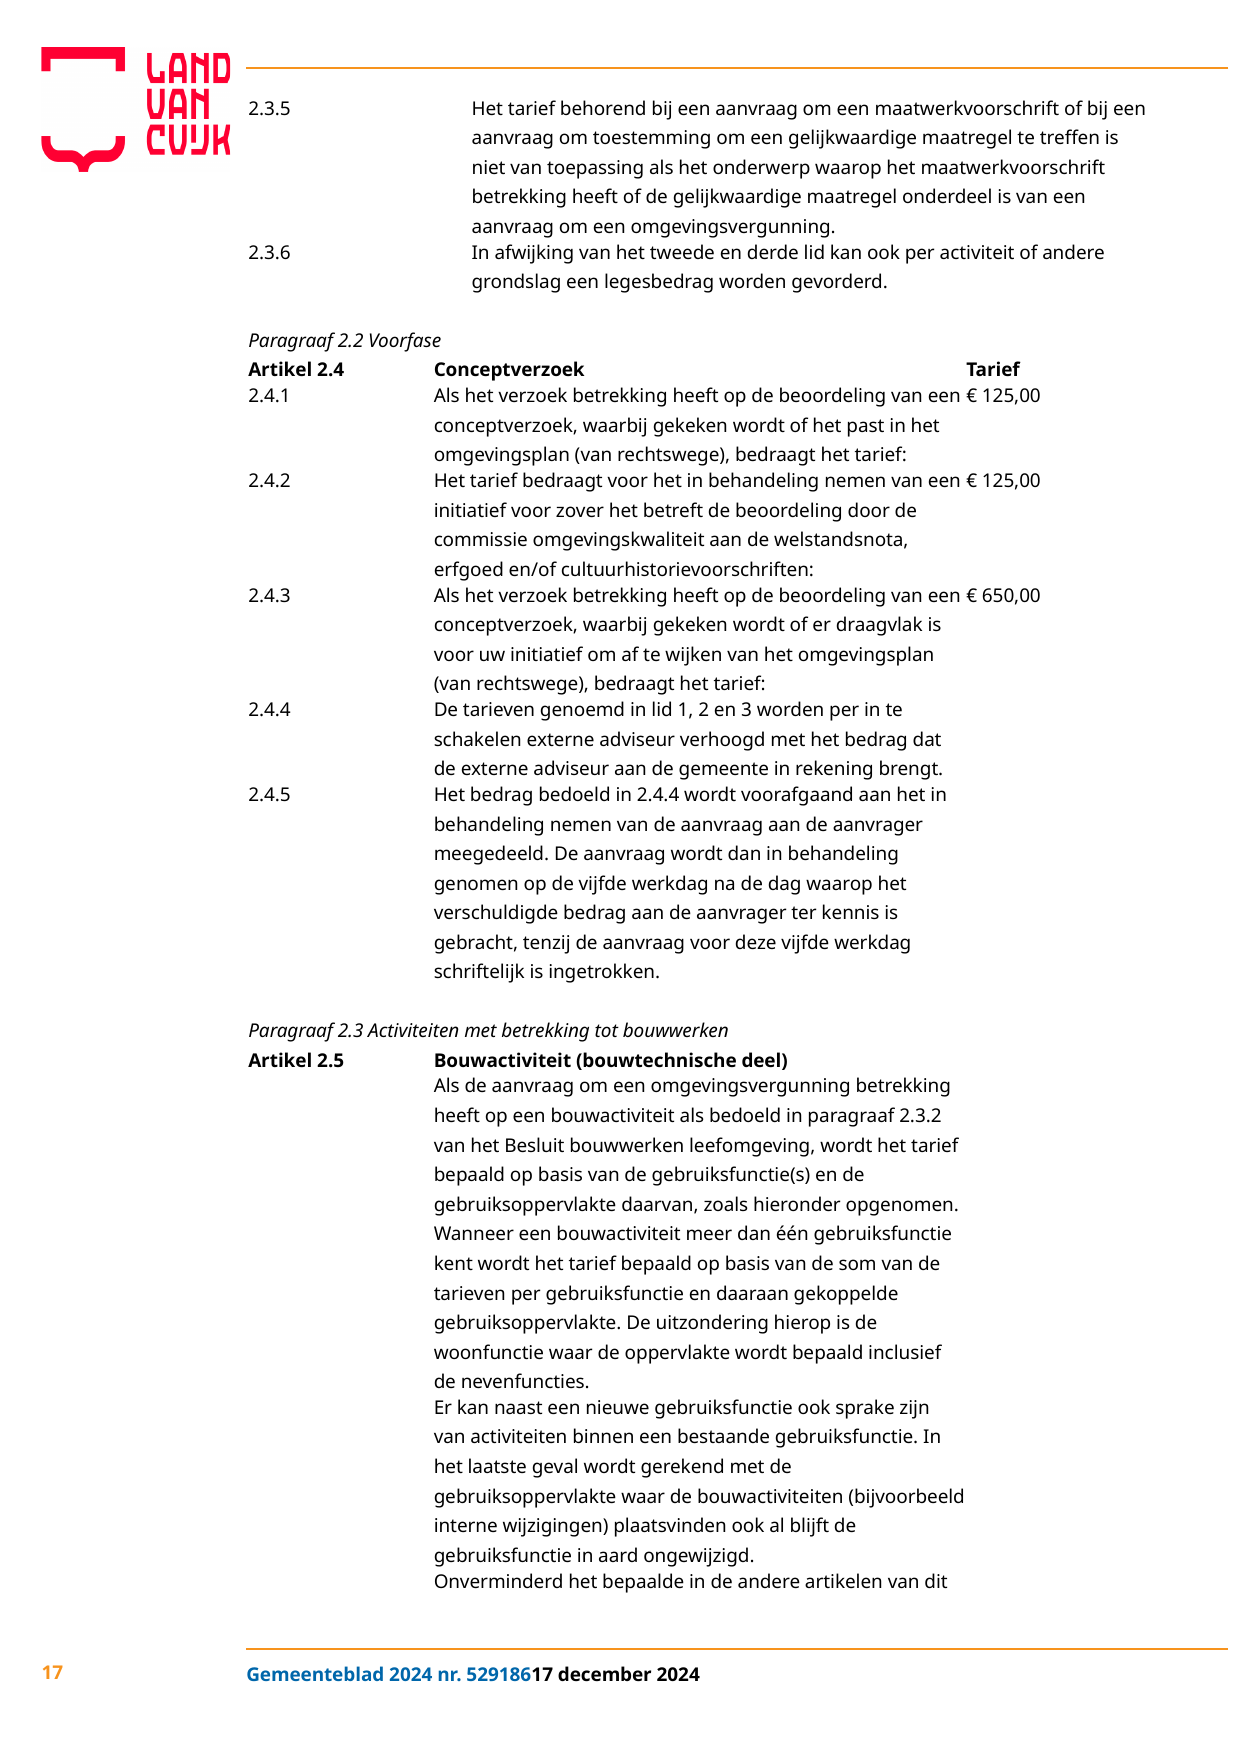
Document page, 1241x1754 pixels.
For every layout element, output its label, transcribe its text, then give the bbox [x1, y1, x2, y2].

table_cell [248, 1394, 433, 1568]
table_cell € 125,00 [966, 467, 1152, 582]
table_cell De tarieven genoemd in lid 1, 2 en 3 worden per in te schakelen externe adviseur verhoogd met het bedrag dat de externe adviseur aan de gemeente in rekening brengt. [434, 696, 966, 781]
table_header Artikel 2.4 [248, 357, 433, 382]
table_cell [966, 1073, 1152, 1394]
table_cell 2.4.5 [248, 781, 433, 984]
table_cell [248, 1073, 433, 1394]
text Paragraaf 2.3 Activiteiten met betrekking tot bouwwerken [248, 1017, 1152, 1043]
table_cell Als de aanvraag om een omgevingsvergunning betrekking heeft op een bouwactiviteit als bedoeld in paragraaf 2.3.2 van het Besluit bouwwerken leefomgeving, wordt het tarief bepaald op basis van de gebruiksfunctie(s) en de gebruiksoppervlakte daarvan, zoals hieronder opgenomen. Wanneer een bouwactiviteit meer dan één gebruiksfunctie kent wordt het tarief bepaald op basis van de som van de tarieven per gebruiksfunctie en daaraan gekoppelde gebruiksoppervlakte. De uitzondering hierop is de woonfunctie waar de oppervlakte wordt bepaald inclusief de nevenfuncties. [434, 1073, 966, 1394]
table_cell [966, 1394, 1152, 1568]
table_cell Er kan naast een nieuwe gebruiksfunctie ook sprake zijn van activiteiten binnen een bestaande gebruiksfunctie. In het laatste geval wordt gerekend met de gebruiksoppervlakte waar de bouwactiviteiten (bijvoorbeeld interne wijzigingen) plaatsvinden ook al blijft de gebruiksfunctie in aard ongewijzigd. [434, 1394, 966, 1568]
table_cell 2.3.5 [248, 95, 471, 239]
table_cell 2.3.6 [248, 239, 471, 294]
table_cell 2.4.2 [248, 467, 433, 582]
table_cell 2.4.1 [248, 383, 433, 467]
picture [41, 47, 231, 172]
table_cell [248, 1568, 433, 1593]
table_header Conceptverzoek [434, 357, 966, 382]
table_cell Het tarief bedraagt voor het in behandeling nemen van een initiatief voor zover het betreft de beoordeling door de commissie omgevingskwaliteit aan de welstandsnota, erfgoed en/of cultuurhistorievoorschriften: [434, 467, 966, 582]
table_header [966, 1047, 1152, 1073]
table_cell [966, 781, 1152, 984]
table_cell [966, 696, 1152, 781]
table_cell Als het verzoek betrekking heeft op de beoordeling van een conceptverzoek, waarbij gekeken wordt of er draagvlak is voor uw initiatief om af te wijken van het omgevingsplan (van rechtswege), bedraagt het tarief: [434, 582, 966, 696]
table_cell 2.4.3 [248, 582, 433, 696]
table_cell € 125,00 [966, 383, 1152, 467]
table_cell Het bedrag bedoeld in 2.4.4 wordt voorafgaand aan het in behandeling nemen van de aanvraag aan de aanvrager meegedeeld. De aanvraag wordt dan in behandeling genomen op de vijfde werkdag na de dag waarop het verschuldigde bedrag aan de aanvrager ter kennis is gebracht, tenzij de aanvraag voor deze vijfde werkdag schriftelijk is ingetrokken. [434, 781, 966, 984]
table_cell 2.4.4 [248, 696, 433, 781]
table_header Artikel 2.5 [248, 1047, 433, 1073]
table_cell € 650,00 [966, 582, 1152, 696]
table_cell Als het verzoek betrekking heeft op de beoordeling van een conceptverzoek, waarbij gekeken wordt of het past in het omgevingsplan (van rechtswege), bedraagt het tarief: [434, 383, 966, 467]
table_cell Het tarief behorend bij een aanvraag om een maatwerkvoorschrift of bij een aanvraag om toestemming om een gelijkwaardige maatregel te treffen is niet van toepassing als het onderwerp waarop het maatwerkvoorschrift betrekking heeft of de gelijkwaardige maatregel onderdeel is van een aanvraag om een omgevingsvergunning. [471, 95, 1152, 239]
table_header Tarief [966, 357, 1152, 382]
table_cell In afwijking van het tweede en derde lid kan ook per activiteit of andere grondslag een legesbedrag worden gevorderd. [471, 239, 1152, 294]
table_cell Onverminderd het bepaalde in de andere artikelen van dit [434, 1568, 966, 1593]
text Paragraaf 2.2 Voorfase [248, 327, 1152, 353]
table_cell [966, 1568, 1152, 1593]
table_header Bouwactiviteit (bouwtechnische deel) [434, 1047, 966, 1073]
